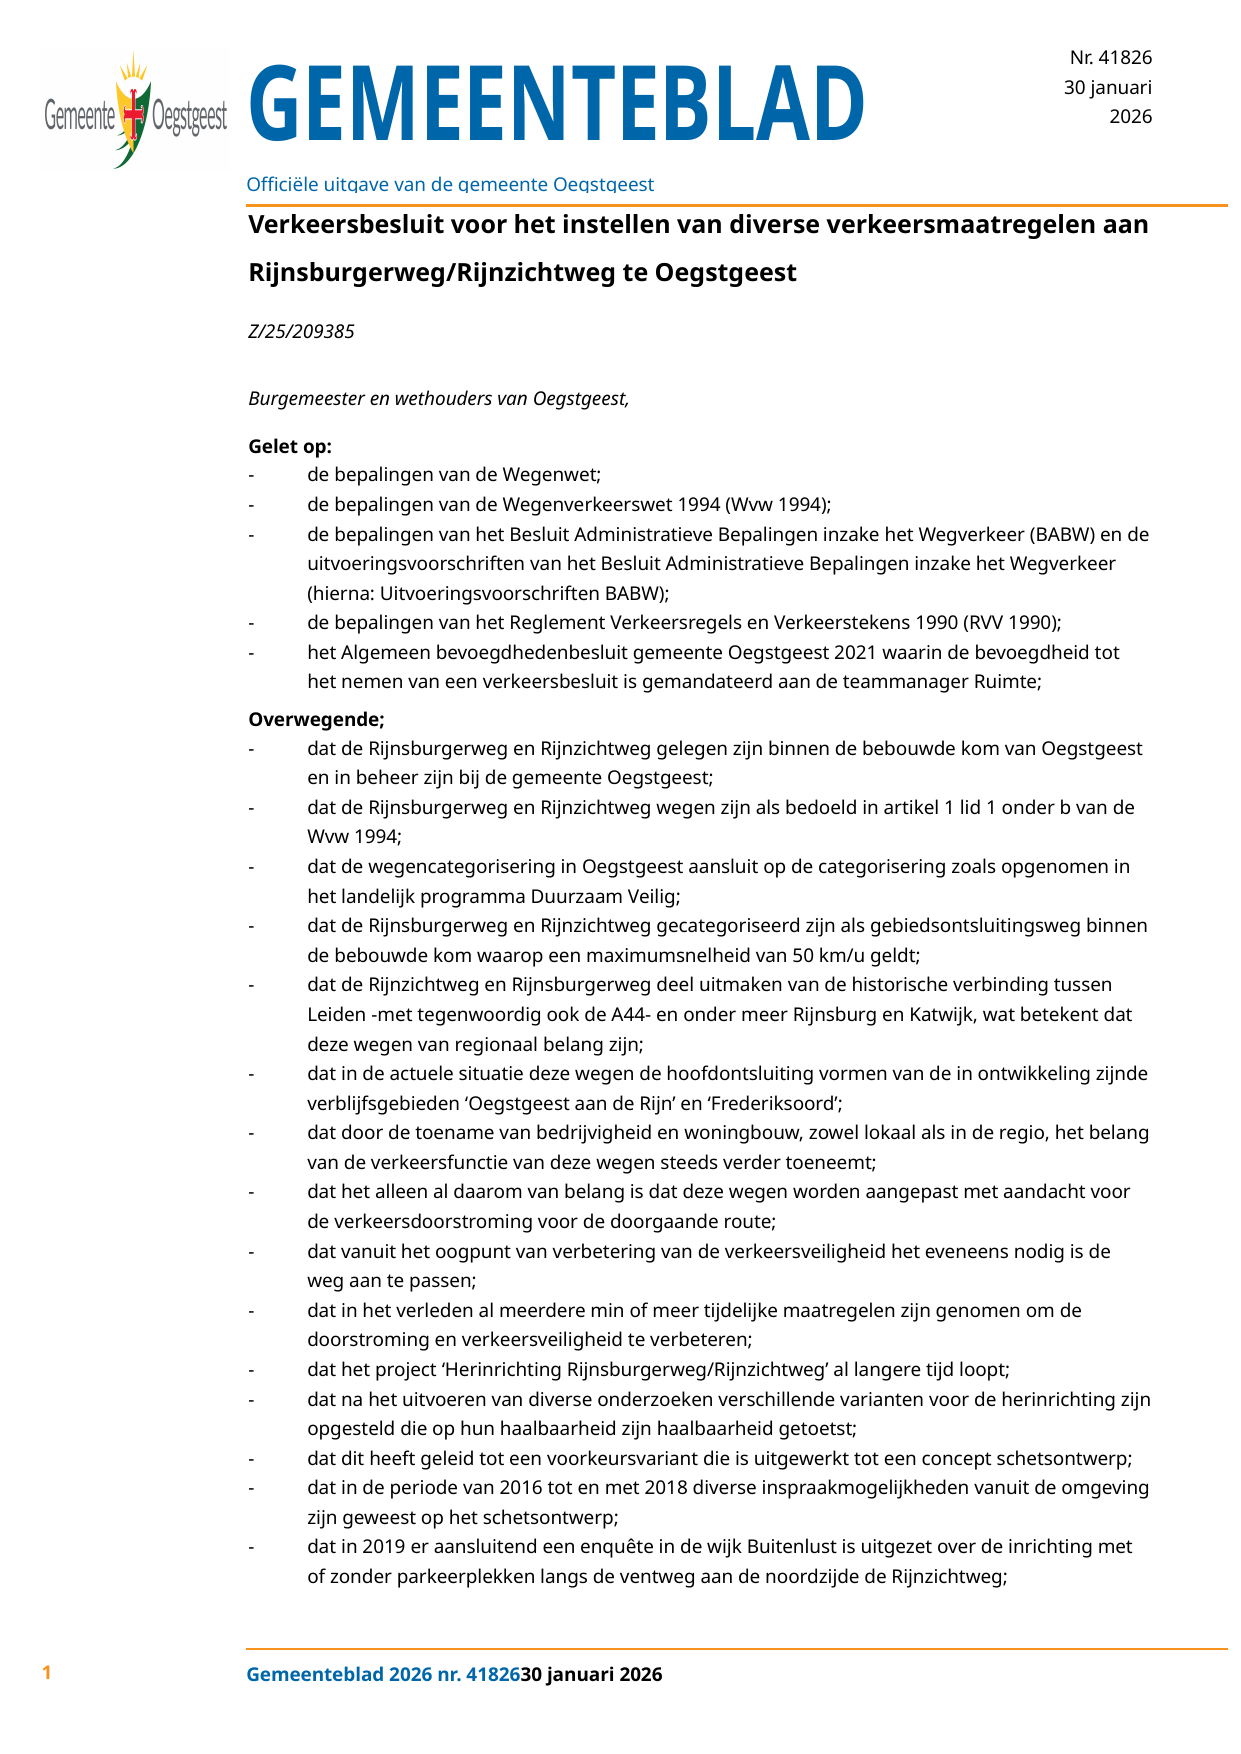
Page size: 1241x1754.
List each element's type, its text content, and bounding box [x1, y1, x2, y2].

text Verkeersbesluit voor het instellen van diverse verkeersmaatregelen aan Rijnsburgerweg/Rijnzichtweg te Oegstgeest [248, 207, 1152, 288]
list dat het project ‘Herinrichting Rijnsburgerweg/Rijnzichtweg’ al langere tijd loopt; [248, 1356, 1152, 1382]
list dat de Rijnsburgerweg en Rijnzichtweg gelegen zijn binnen de bebouwde kom van Oegstgeest en in beheer zijn bij de gemeente Oegstgeest; [248, 735, 1152, 790]
list dat na het uitvoeren van diverse onderzoeken verschillende varianten voor de herinrichting zijn opgesteld die op hun haalbaarheid zijn haalbaarheid getoetst; [248, 1386, 1152, 1441]
list dat de Rijnsburgerweg en Rijnzichtweg gecategoriseerd zijn als gebiedsontsluitingsweg binnen de bebouwde kom waarop een maximumsnelheid van 50 km/u geldt; [248, 912, 1152, 968]
list dat dit heeft geleid tot een voorkeursvariant die is uitgewerkt tot een concept schetsontwerp; [248, 1445, 1152, 1471]
list dat de Rijnzichtweg en Rijnsburgerweg deel uitmaken van de historische verbinding tussen Leiden -met tegenwoordig ook de A44- en onder meer Rijnsburg en Katwijk, wat betekent dat deze wegen van regionaal belang zijn; [248, 972, 1152, 1056]
list dat de Rijnsburgerweg en Rijnzichtweg wegen zijn als bedoeld in artikel 1 lid 1 onder b van de Wvw 1994; [248, 794, 1152, 849]
list dat in het verleden al meerdere min of meer tijdelijke maatregelen zijn genomen om de doorstroming en verkeersveiligheid te verbeteren; [248, 1297, 1152, 1352]
list de bepalingen van de Wegenwet; [248, 462, 1152, 487]
text Burgemeester en wethouders van Oegstgeest, [248, 386, 1152, 411]
text Z/25/209385 [248, 318, 1152, 344]
list het Algemeen bevoegdhedenbesluit gemeente Oegstgeest 2021 waarin de bevoegdheid tot het nemen van een verkeersbesluit is gemandateerd aan de teammanager Ruimte; [248, 639, 1152, 694]
text Overwegende; [248, 707, 1152, 732]
list dat in de actuele situatie deze wegen de hoofdontsluiting vormen van de in ontwikkeling zijnde verblijfsgebieden ‘Oegstgeest aan de Rijn’ en ‘Frederiksoord’; [248, 1060, 1152, 1116]
list de bepalingen van het Besluit Administratieve Bepalingen inzake het Wegverkeer (BABW) en de uitvoeringsvoorschriften van het Besluit Administratieve Bepalingen inzake het Wegverkeer (hierna: Uitvoeringsvoorschriften BABW); [248, 521, 1152, 606]
list de bepalingen van het Reglement Verkeersregels en Verkeerstekens 1990 (RVV 1990); [248, 609, 1152, 635]
list de bepalingen van de Wegenverkeerswet 1994 (Wvw 1994); [248, 491, 1152, 517]
list dat door de toename van bedrijvigheid en woningbouw, zowel lokaal als in de regio, het belang van de verkeersfunctie van deze wegen steeds verder toeneemt; [248, 1119, 1152, 1175]
list dat vanuit het oogpunt van verbetering van de verkeersveiligheid het eveneens nodig is de weg aan te passen; [248, 1238, 1152, 1293]
list dat in de periode van 2016 tot en met 2018 diverse inspraakmogelijkheden vanuit de omgeving zijn geweest op het schetsontwerp; [248, 1474, 1152, 1530]
text Gelet op: [248, 433, 1152, 459]
list dat de wegencategorisering in Oegstgeest aansluit op de categorisering zoals opgenomen in het landelijk programma Duurzaam Veilig; [248, 853, 1152, 908]
list dat in 2019 er aansluitend een enquête in de wijk Buitenlust is uitgezet over de inrichting met of zonder parkeerplekken langs de ventweg aan de noordzijde de Rijnzichtweg; [248, 1534, 1152, 1589]
list dat het alleen al daarom van belang is dat deze wegen worden aangepast met aandacht voor de verkeersdoorstroming voor de doorgaande route; [248, 1179, 1152, 1234]
picture [41, 47, 231, 172]
